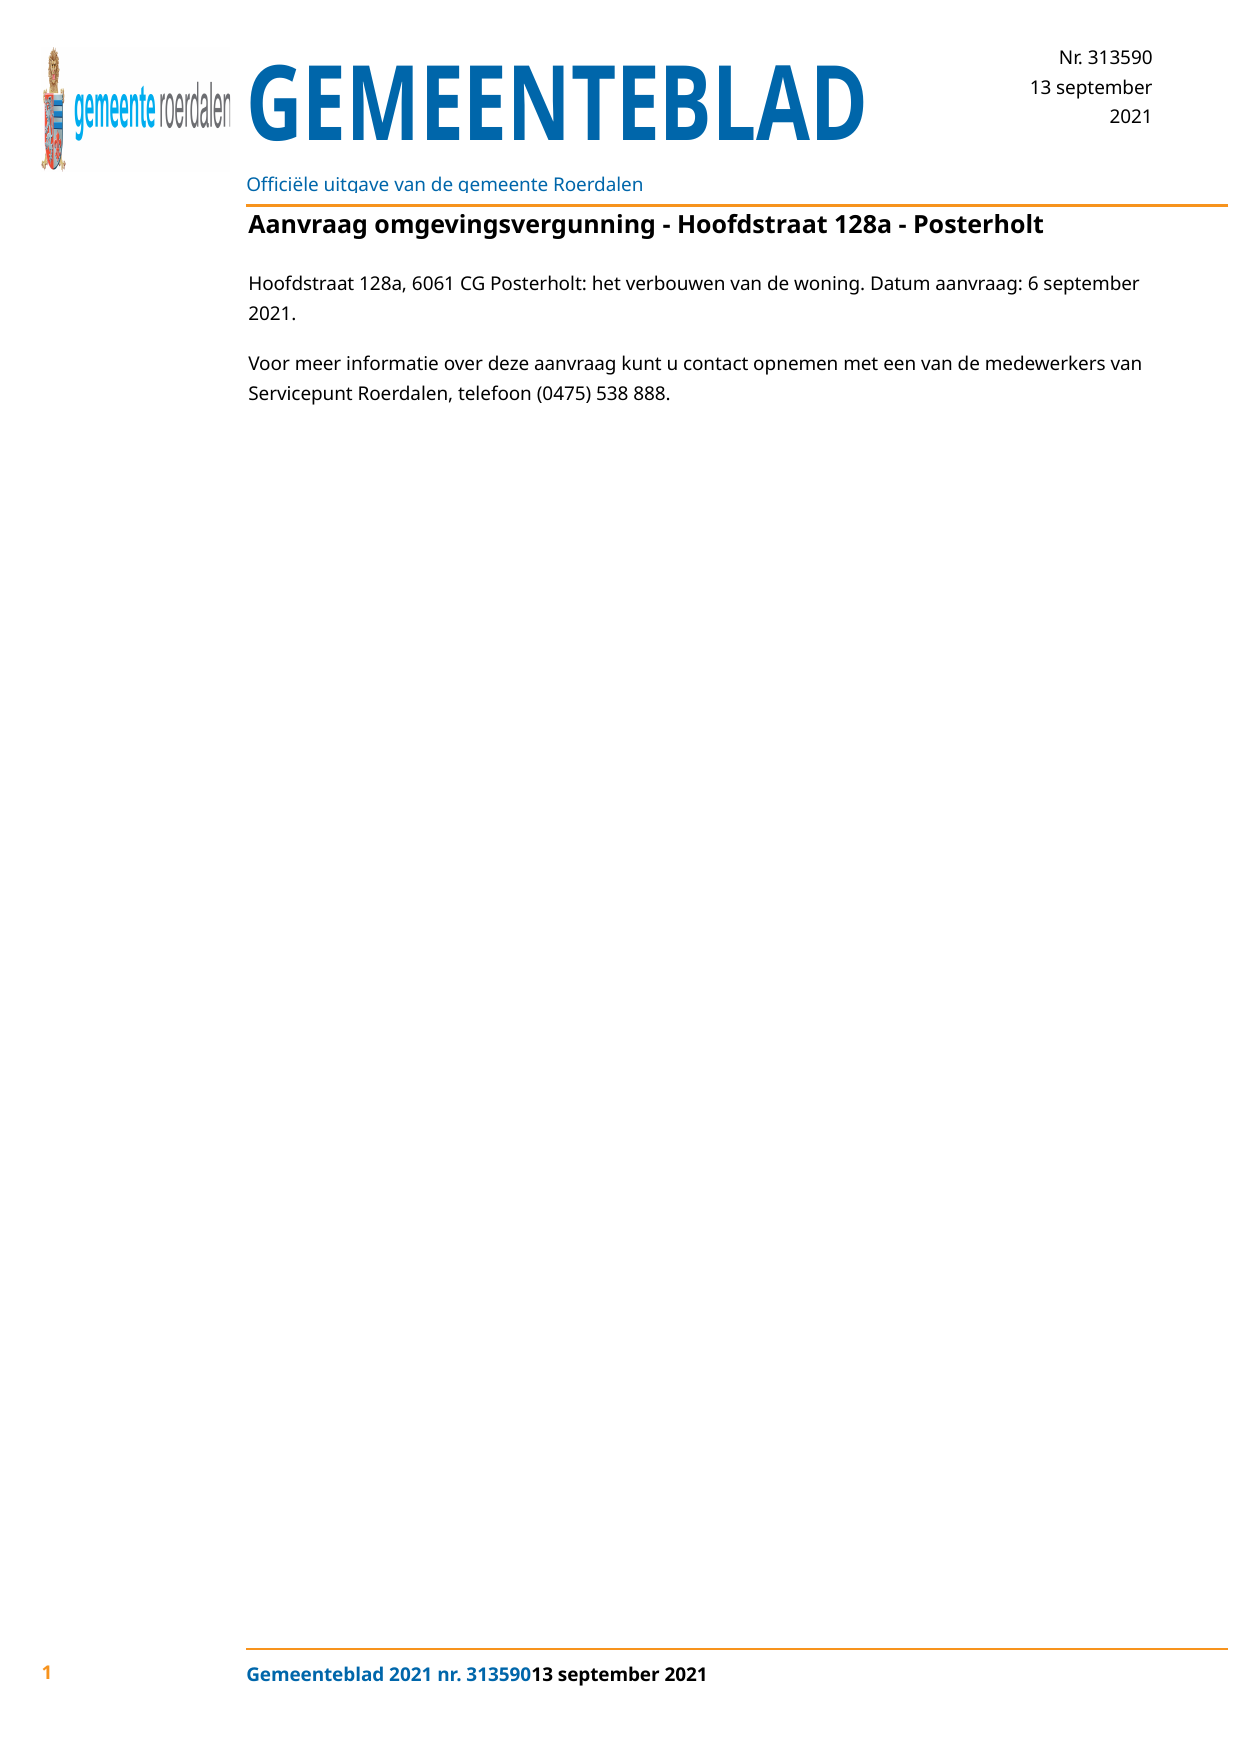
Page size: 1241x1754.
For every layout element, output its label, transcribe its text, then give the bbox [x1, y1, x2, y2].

text Voor meer informatie over deze aanvraag kunt u contact opnemen met een van de medewerkers van Servicepunt Roerdalen, telefoon (0475) 538 888. [248, 350, 1152, 406]
picture [41, 47, 231, 172]
text Aanvraag omgevingsvergunning - Hoofdstraat 128a - Posterholt [248, 207, 1152, 241]
text Hoofdstraat 128a, 6061 CG Posterholt: het verbouwen van de woning. Datum aanvraag: 6 september 2021. [248, 270, 1152, 326]
